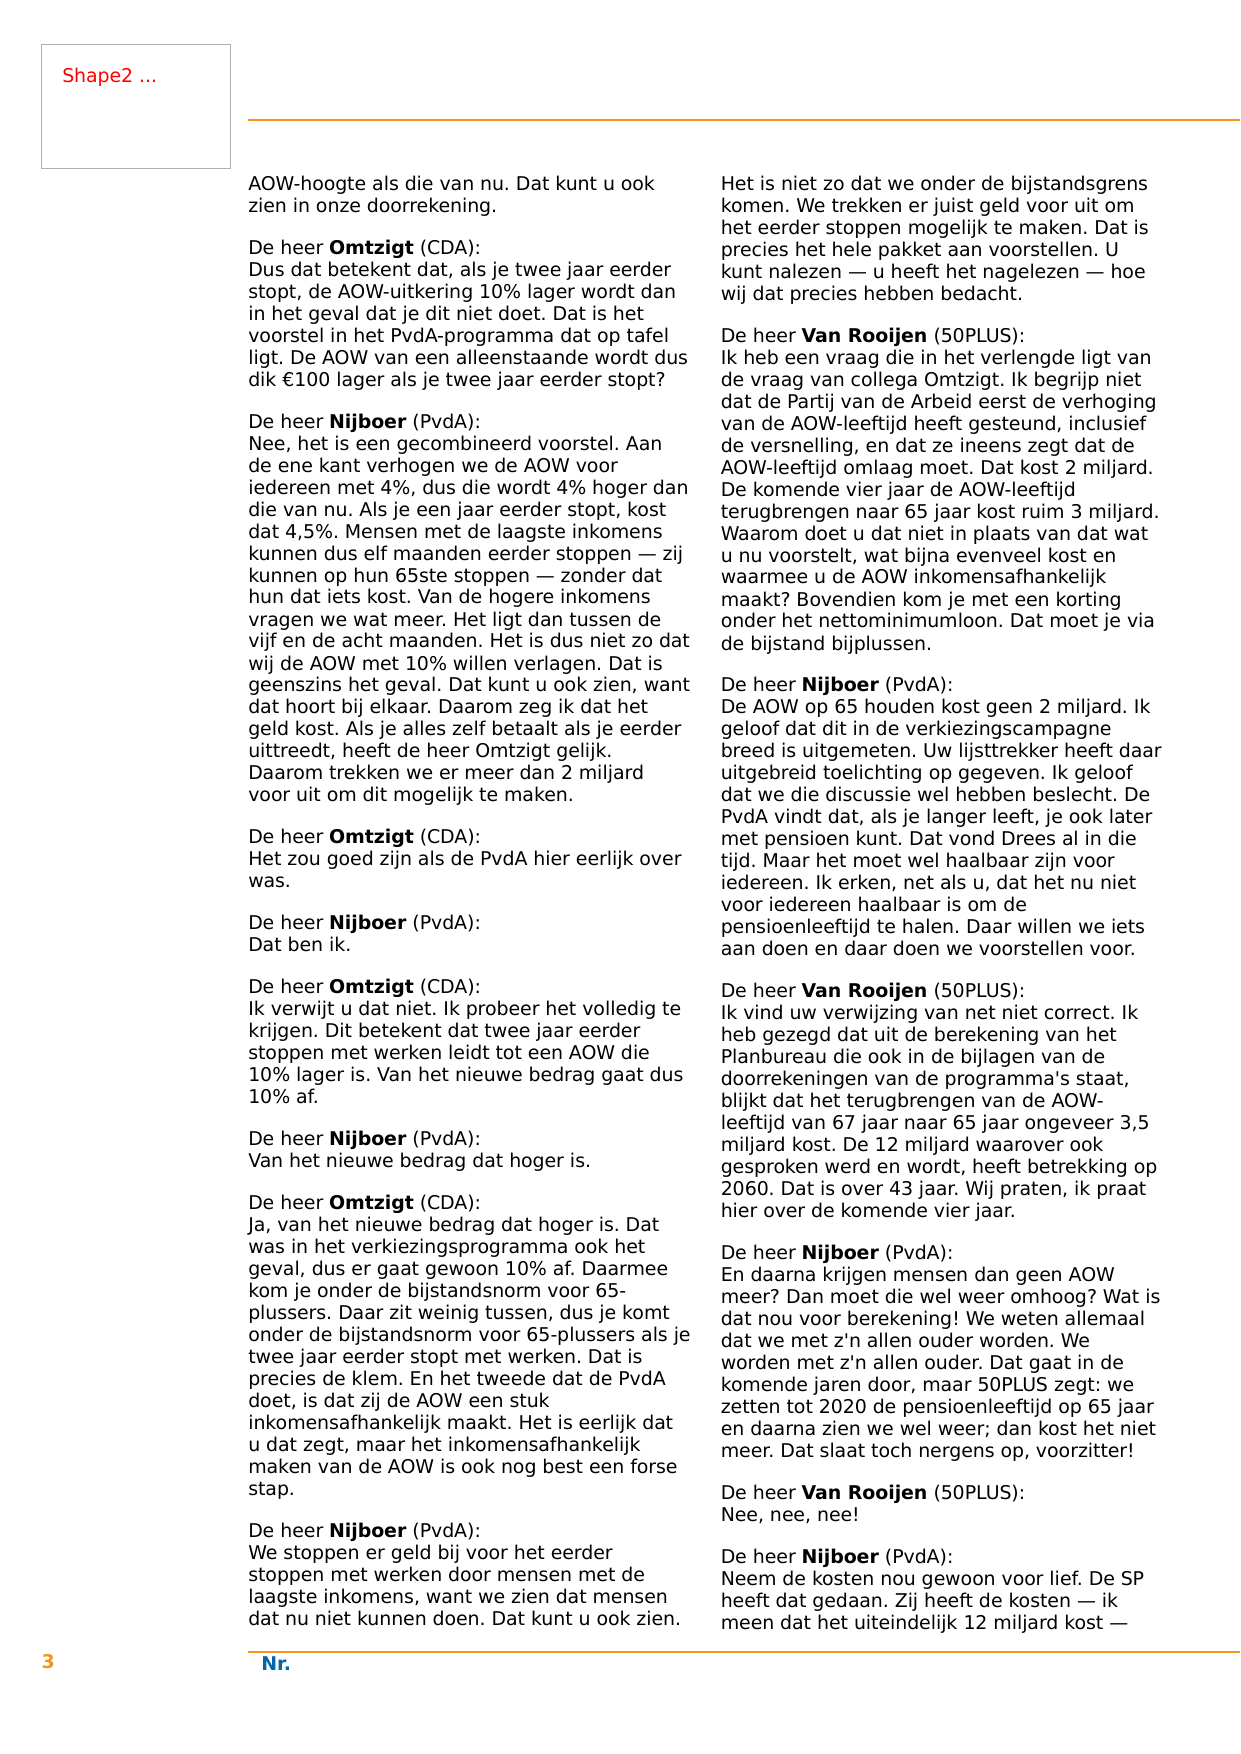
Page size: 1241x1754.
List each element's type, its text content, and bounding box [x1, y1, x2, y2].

text De heer Nijboer (PvdA): [721, 1546, 1163, 1568]
text Ik heb een vraag die in het verlengde ligt van de vraag van collega Omtzigt. Ik begrijp niet dat de Partij van de Arbeid eerst de verhoging van de AOW-leeftijd heeft gesteund, inclusief de versnelling, en dat ze ineens zegt dat de AOW-leeftijd omlaag moet. Dat kost 2 miljard. De komende vier jaar de AOW-leeftijd terugbrengen naar 65 jaar kost ruim 3 miljard. Waarom doet u dat niet in plaats van dat wat u nu voorstelt, wat bijna evenveel kost en waarmee u de AOW inkomensafhankelijk maakt? Bovendien kom je met een korting onder het nettominimumloon. Dat moet je via de bijstand bijplussen. [721, 347, 1163, 654]
text De heer Nijboer (PvdA): [721, 1242, 1163, 1264]
text Het zou goed zijn als de PvdA hier eerlijk over was. [248, 848, 691, 892]
text De AOW op 65 houden kost geen 2 miljard. Ik geloof dat dit in de verkiezingscampagne breed is uitgemeten. Uw lijsttrekker heeft daar uitgebreid toelichting op gegeven. Ik geloof dat we die discussie wel hebben beslecht. De PvdA vindt dat, als je langer leeft, je ook later met pensioen kunt. Dat vond Drees al in die tijd. Maar het moet wel haalbaar zijn voor iedereen. Ik erken, net als u, dat het nu niet voor iedereen haalbaar is om de pensioenleeftijd te halen. Daar willen we iets aan doen en daar doen we voorstellen voor. [721, 696, 1163, 960]
text De heer Nijboer (PvdA): [248, 1520, 691, 1542]
text Van het nieuwe bedrag dat hoger is. [248, 1150, 691, 1172]
text Neem de kosten nou gewoon voor lief. De SP heeft dat gedaan. Zij heeft de kosten — ik meen dat het uiteindelijk 12 miljard kost — [721, 1568, 1163, 1633]
text De heer Nijboer (PvdA): [248, 1128, 691, 1150]
text De heer Van Rooijen (50PLUS): [721, 980, 1163, 1002]
text Het is niet zo dat we onder de bijstandsgrens komen. We trekken er juist geld voor uit om het eerder stoppen mogelijk te maken. Dat is precies het hele pakket aan voorstellen. U kunt nalezen — u heeft het nagelezen — hoe wij dat precies hebben bedacht. [721, 173, 1163, 305]
text De heer Omtzigt (CDA): [248, 237, 691, 259]
text Nee, het is een gecombineerd voorstel. Aan de ene kant verhogen we de AOW voor iedereen met 4%, dus die wordt 4% hoger dan die van nu. Als je een jaar eerder stopt, kost dat 4,5%. Mensen met de laagste inkomens kunnen dus elf maanden eerder stoppen — zij kunnen op hun 65ste stoppen — zonder dat hun dat iets kost. Van de hogere inkomens vragen we wat meer. Het ligt dan tussen de vijf en de acht maanden. Het is dus niet zo dat wij de AOW met 10% willen verlagen. Dat is geenszins het geval. Dat kunt u ook zien, want dat hoort bij elkaar. Daarom zeg ik dat het geld kost. Als je alles zelf betaalt als je eerder uittreedt, heeft de heer Omtzigt gelijk. Daarom trekken we er meer dan 2 miljard voor uit om dit mogelijk te maken. [248, 433, 691, 806]
text AOW-hoogte als die van nu. Dat kunt u ook zien in onze doorrekening. [248, 173, 691, 217]
text De heer Omtzigt (CDA): [248, 1192, 691, 1214]
text Nee, nee, nee! [721, 1504, 1163, 1526]
text We stoppen er geld bij voor het eerder stoppen met werken door mensen met de laagste inkomens, want we zien dat mensen dat nu niet kunnen doen. Dat kunt u ook zien. [248, 1542, 691, 1629]
text De heer Omtzigt (CDA): [248, 976, 691, 998]
text De heer Van Rooijen (50PLUS): [721, 1482, 1163, 1504]
text De heer Nijboer (PvdA): [248, 411, 691, 433]
text Ik verwijt u dat niet. Ik probeer het volledig te krijgen. Dit betekent dat twee jaar eerder stoppen met werken leidt tot een AOW die 10% lager is. Van het nieuwe bedrag gaat dus 10% af. [248, 998, 691, 1108]
text En daarna krijgen mensen dan geen AOW meer? Dan moet die wel weer omhoog? Wat is dat nou voor berekening! We weten allemaal dat we met z'n allen ouder worden. We worden met z'n allen ouder. Dat gaat in de komende jaren door, maar 50PLUS zegt: we zetten tot 2020 de pensioenleeftijd op 65 jaar en daarna zien we wel weer; dan kost het niet meer. Dat slaat toch nergens op, voorzitter! [721, 1264, 1163, 1462]
text De heer Omtzigt (CDA): [248, 826, 691, 848]
text Dus dat betekent dat, als je twee jaar eerder stopt, de AOW-uitkering 10% lager wordt dan in het geval dat je dit niet doet. Dat is het voorstel in het PvdA-programma dat op tafel ligt. De AOW van een alleenstaande wordt dus dik €100 lager als je twee jaar eerder stopt? [248, 259, 691, 391]
text Dat ben ik. [248, 934, 691, 956]
text De heer Van Rooijen (50PLUS): [721, 325, 1163, 347]
text Ik vind uw verwijzing van net niet correct. Ik heb gezegd dat uit de berekening van het Planbureau die ook in de bijlagen van de doorrekeningen van de programma's staat, blijkt dat het terugbrengen van de AOW-leeftijd van 67 jaar naar 65 jaar ongeveer 3,5 miljard kost. De 12 miljard waarover ook gesproken werd en wordt, heeft betrekking op 2060. Dat is over 43 jaar. Wij praten, ik praat hier over de komende vier jaar. [721, 1002, 1163, 1222]
text De heer Nijboer (PvdA): [248, 912, 691, 934]
text De heer Nijboer (PvdA): [721, 674, 1163, 696]
text Ja, van het nieuwe bedrag dat hoger is. Dat was in het verkiezingsprogramma ook het geval, dus er gaat gewoon 10% af. Daarmee kom je onder de bijstandsnorm voor 65-plussers. Daar zit weinig tussen, dus je komt onder de bijstandsnorm voor 65-plussers als je twee jaar eerder stopt met werken. Dat is precies de klem. En het tweede dat de PvdA doet, is dat zij de AOW een stuk inkomensafhankelijk maakt. Het is eerlijk dat u dat zegt, maar het inkomensafhankelijk maken van de AOW is ook nog best een forse stap. [248, 1214, 691, 1500]
